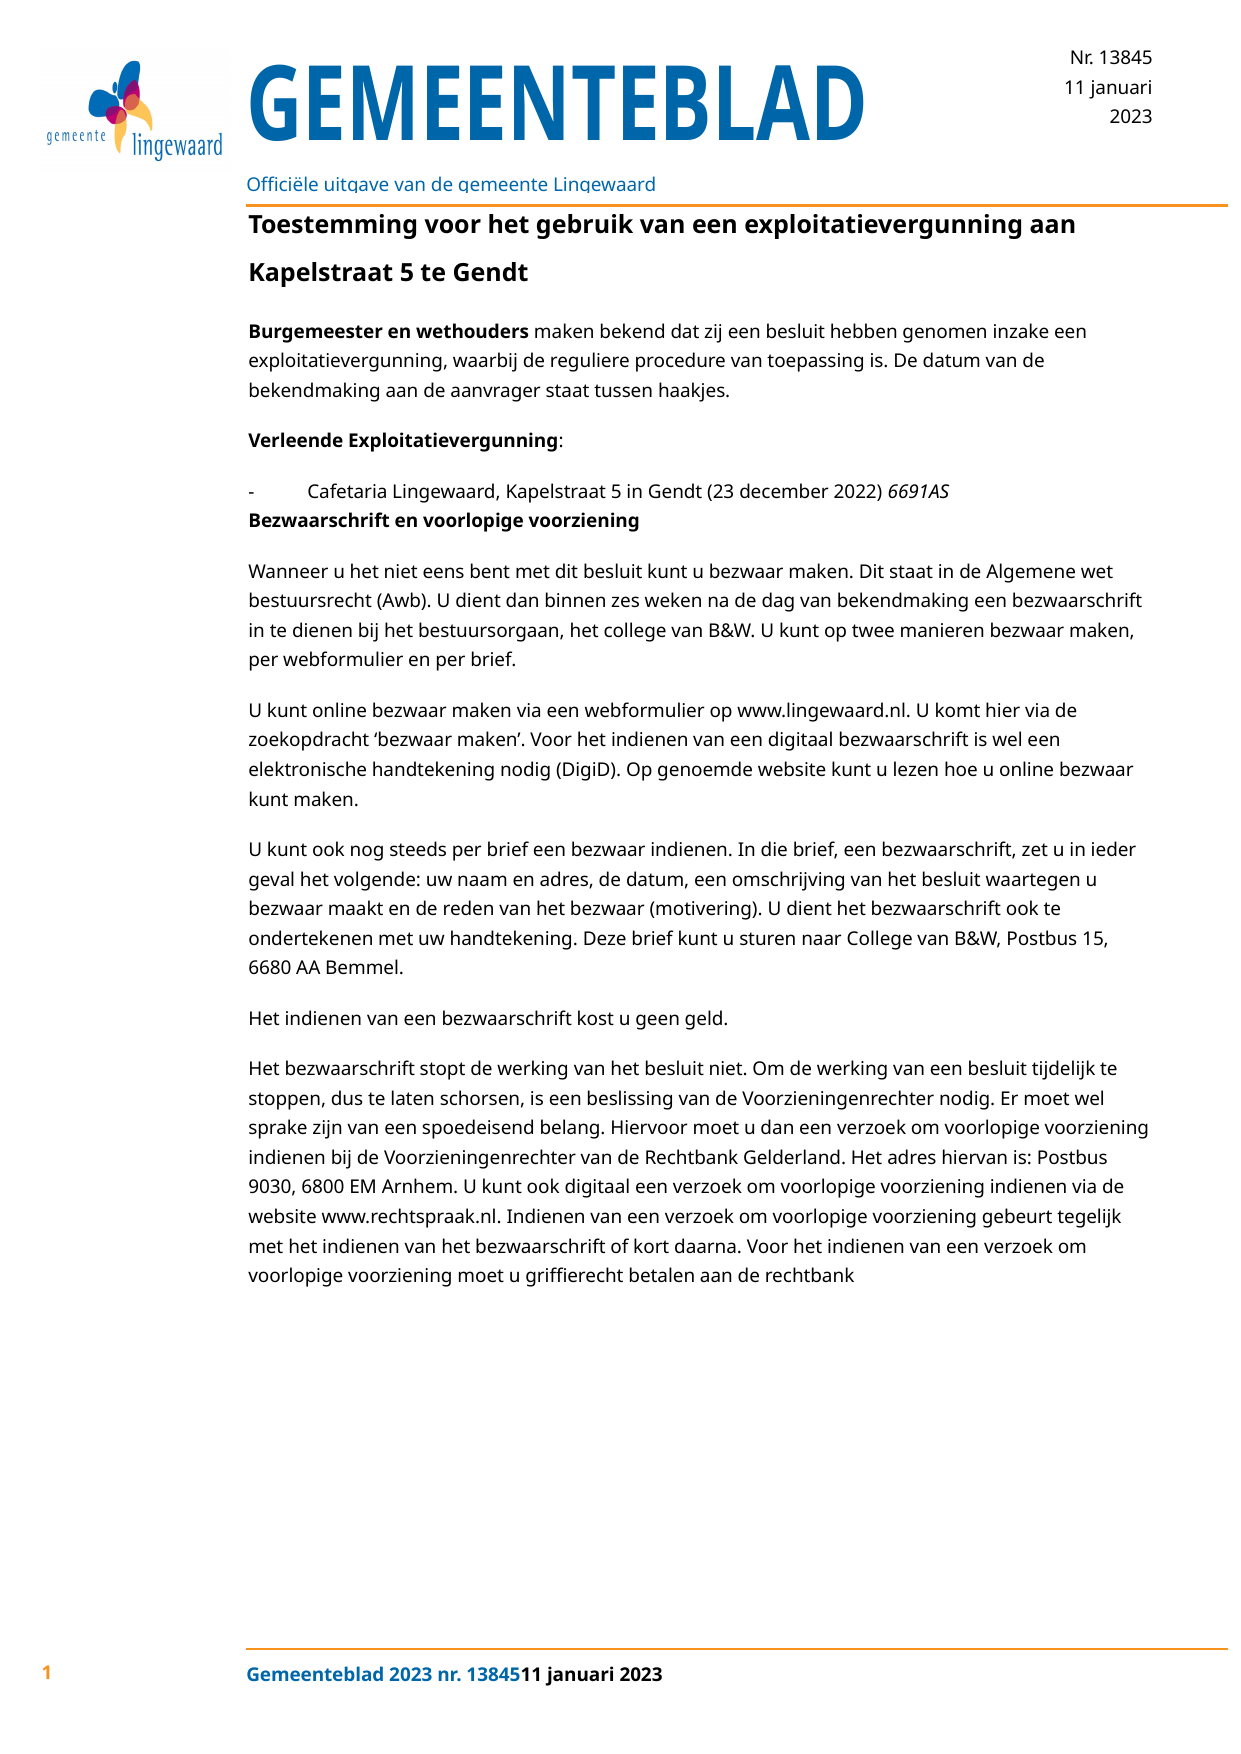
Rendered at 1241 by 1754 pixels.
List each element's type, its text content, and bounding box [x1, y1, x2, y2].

text Bezwaarschrift en voorlopige voorziening [248, 507, 1152, 533]
text U kunt online bezwaar maken via een webformulier op www.lingewaard.nl. U komt hier via de zoekopdracht ‘bezwaar maken’. Voor het indienen van een digitaal bezwaarschrift is wel een elektronische handtekening nodig (DigiD). Op genoemde website kunt u lezen hoe u online bezwaar kunt maken. [248, 697, 1152, 812]
text Toestemming voor het gebruik van een exploitatievergunning aan Kapelstraat 5 te Gendt [248, 207, 1152, 288]
text Het indienen van een bezwaarschrift kost u geen geld. [248, 1005, 1152, 1031]
text U kunt ook nog steeds per brief een bezwaar indienen. In die brief, een bezwaarschrift, zet u in ieder geval het volgende: uw naam en adres, de datum, een omschrijving van het besluit waartegen u bezwaar maakt en de reden van het bezwaar (motivering). U dient het bezwaarschrift ook te ondertekenen met uw handtekening. Deze brief kunt u sturen naar College van B&W, Postbus 15, 6680 AA Bemmel. [248, 836, 1152, 980]
picture [41, 47, 231, 172]
text Verleende Exploitatievergunning: [248, 427, 1152, 453]
text Burgemeester en wethouders maken bekend dat zij een besluit hebben genomen inzake een exploitatievergunning, waarbij de reguliere procedure van toepassing is. De datum van de bekendmaking aan de aanvrager staat tussen haakjes. [248, 318, 1152, 403]
text Het bezwaarschrift stopt de werking van het besluit niet. Om de werking van een besluit tijdelijk te stoppen, dus te laten schorsen, is een beslissing van de Voorzieningenrechter nodig. Er moet wel sprake zijn van een spoedeisend belang. Hiervoor moet u dan een verzoek om voorlopige voorziening indienen bij de Voorzieningenrechter van de Rechtbank Gelderland. Het adres hiervan is: Postbus 9030, 6800 EM Arnhem. U kunt ook digitaal een verzoek om voorlopige voorziening indienen via de website www.rechtspraak.nl. Indienen van een verzoek om voorlopige voorziening gebeurt tegelijk met het indienen van het bezwaarschrift of kort daarna. Voor het indienen van een verzoek om voorlopige voorziening moet u griffierecht betalen aan de rechtbank [248, 1055, 1152, 1288]
list Cafetaria Lingewaard, Kapelstraat 5 in Gendt (23 december 2022) 6691AS [248, 478, 1152, 504]
text Wanneer u het niet eens bent met dit besluit kunt u bezwaar maken. Dit staat in de Algemene wet bestuursrecht (Awb). U dient dan binnen zes weken na de dag van bekendmaking een bezwaarschrift in te dienen bij het bestuursorgaan, het college van B&W. U kunt op twee manieren bezwaar maken, per webformulier en per brief. [248, 558, 1152, 672]
